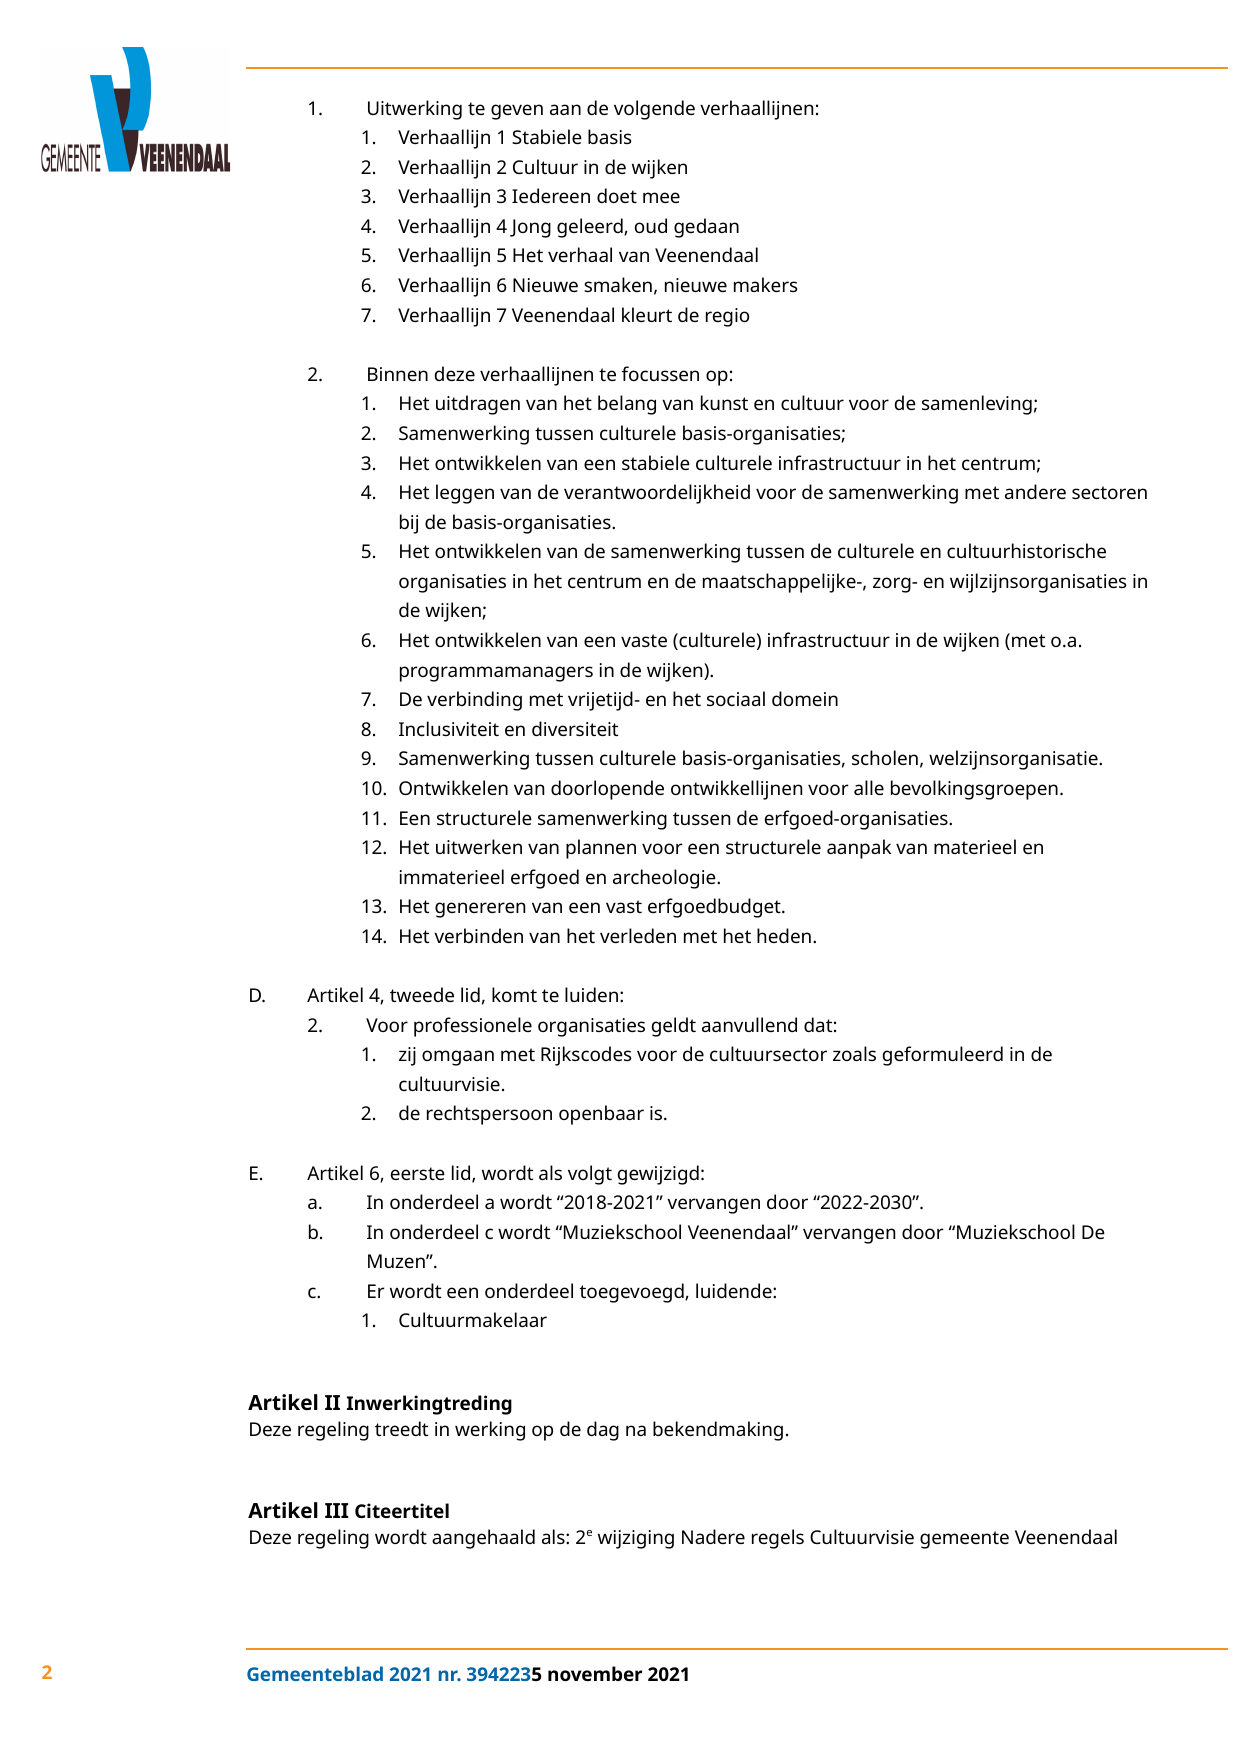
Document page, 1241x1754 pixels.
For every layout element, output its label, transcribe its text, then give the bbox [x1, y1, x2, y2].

list Inclusiviteit en diversiteit [361, 716, 1152, 742]
list Samenwerking tussen culturele basis-organisaties; [361, 420, 1152, 446]
list de rechtspersoon openbaar is. [361, 1101, 1152, 1126]
list Verhaallijn 2 Cultuur in de wijken [361, 154, 1152, 180]
list Artikel 4, tweede lid, komt te luiden: [248, 982, 1152, 1008]
list Verhaallijn 7 Veenendaal kleurt de regio [361, 302, 1152, 328]
list Verhaallijn 6 Nieuwe smaken, nieuwe makers [361, 272, 1152, 298]
list De verbinding met vrijetijd- en het sociaal domein [361, 686, 1152, 712]
list Het uitwerken van plannen voor een structurele aanpak van materieel en immaterieel erfgoed en archeologie. [361, 834, 1152, 890]
list Het ontwikkelen van de samenwerking tussen de culturele en cultuurhistorische organisaties in het centrum en de maatschappelijke-, zorg- en wijlzijnsorganisaties in de wijken; [361, 538, 1152, 623]
text Deze regeling wordt aangehaald als: 2e wijziging Nadere regels Cultuurvisie gemeente Veenendaal [248, 1524, 1152, 1550]
list Het genereren van een vast erfgoedbudget. [361, 893, 1152, 919]
list Uitwerking te geven aan de volgende verhaallijnen: [307, 95, 1152, 121]
list Artikel 6, eerste lid, wordt als volgt gewijzigd: [248, 1160, 1152, 1186]
list Het uitdragen van het belang van kunst en cultuur voor de samenleving; [361, 391, 1152, 416]
list zij omgaan met Rijkscodes voor de cultuursector zoals geformuleerd in de cultuurvisie. [361, 1041, 1152, 1097]
list Er wordt een onderdeel toegevoegd, luidende: [307, 1278, 1152, 1304]
list Het verbinden van het verleden met het heden. [361, 923, 1152, 949]
list Cultuurmakelaar [361, 1308, 1152, 1333]
list In onderdeel c wordt “Muziekschool Veenendaal” vervangen door “Muziekschool De Muzen”. [307, 1219, 1152, 1274]
list Het ontwikkelen van een stabiele culturele infrastructuur in het centrum; [361, 450, 1152, 476]
list Binnen deze verhaallijnen te focussen op: [307, 361, 1152, 387]
text Artikel III Citeertitel [248, 1496, 1152, 1524]
text Deze regeling treedt in werking op de dag na bekendmaking. [248, 1416, 1152, 1442]
list Verhaallijn 3 Iedereen doet mee [361, 183, 1152, 209]
list Het leggen van de verantwoordelijkheid voor de samenwerking met andere sectoren bij de basis-organisaties. [361, 479, 1152, 535]
list Verhaallijn 4 Jong geleerd, oud gedaan [361, 213, 1152, 239]
text Artikel II Inwerkingtreding [248, 1388, 1152, 1416]
list Ontwikkelen van doorlopende ontwikkellijnen voor alle bevolkingsgroepen. [361, 775, 1152, 801]
list Verhaallijn 1 Stabiele basis [361, 124, 1152, 150]
list In onderdeel a wordt “2018-2021” vervangen door “2022-2030”. [307, 1189, 1152, 1215]
list Verhaallijn 5 Het verhaal van Veenendaal [361, 243, 1152, 268]
list Voor professionele organisaties geldt aanvullend dat: [307, 1012, 1152, 1038]
list Samenwerking tussen culturele basis-organisaties, scholen, welzijnsorganisatie. [361, 746, 1152, 771]
picture [41, 47, 130, 172]
list Het ontwikkelen van een vaste (culturele) infrastructuur in de wijken (met o.a. programmamanagers in de wijken). [361, 627, 1152, 683]
list Een structurele samenwerking tussen de erfgoed-organisaties. [361, 805, 1152, 831]
picture [123, 47, 231, 172]
